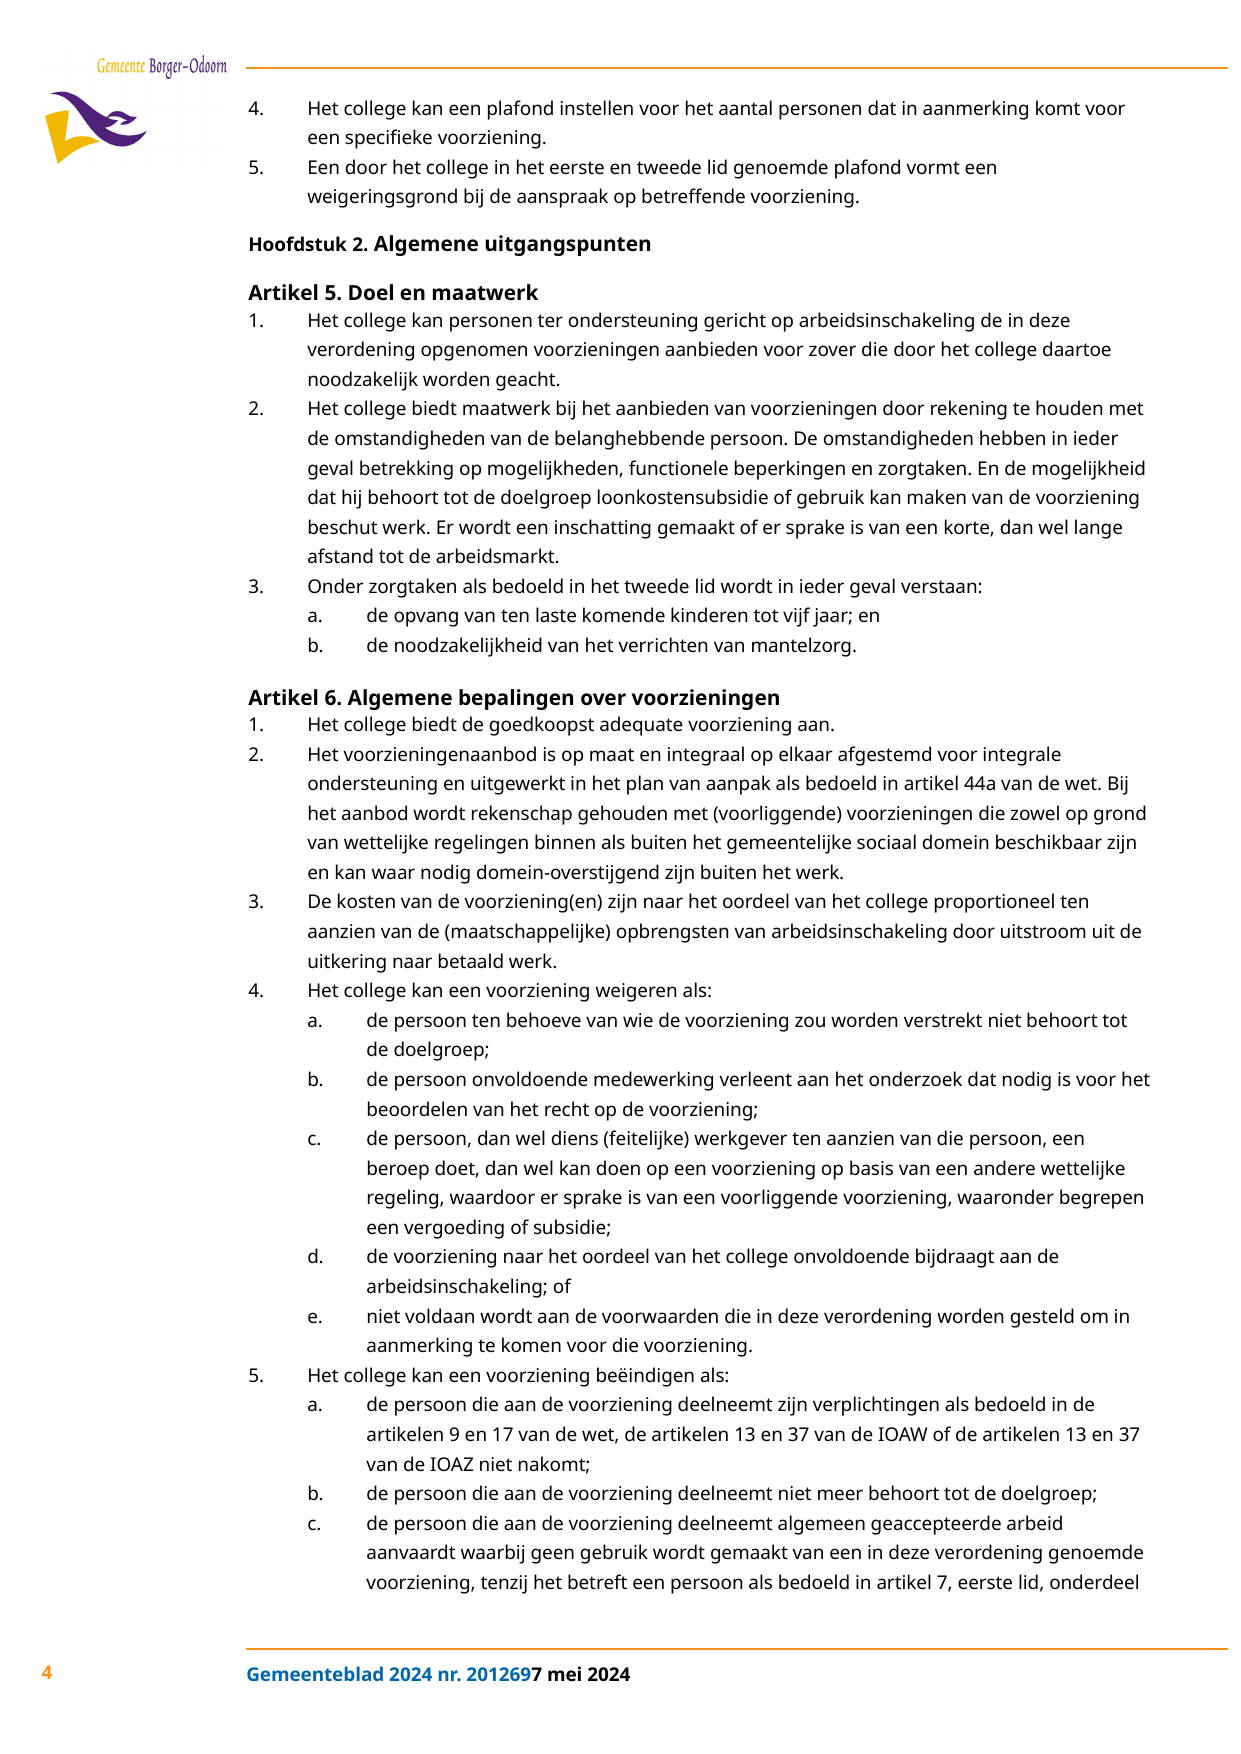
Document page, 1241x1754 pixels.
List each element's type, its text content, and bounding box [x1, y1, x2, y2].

text Hoofdstuk 2. Algemene uitgangspunten [248, 229, 1152, 258]
list de opvang van ten laste komende kinderen tot vijf jaar; en [307, 603, 1152, 628]
text Artikel 5. Doel en maatwerk [248, 278, 1152, 307]
list Een door het college in het eerste en tweede lid genoemde plafond vormt een weigeringsgrond bij de aanspraak op betreffende voorziening. [248, 154, 1152, 209]
list De kosten van de voorziening(en) zijn naar het oordeel van het college proportioneel ten aanzien van de (maatschappelijke) opbrengsten van arbeidsinschakeling door uitstroom uit de uitkering naar betaald werk. [248, 889, 1152, 973]
list de persoon die aan de voorziening deelneemt zijn verplichtingen als bedoeld in de artikelen 9 en 17 van de wet, de artikelen 13 en 37 van de IOAW of de artikelen 13 en 37 van de IOAZ niet nakomt; [307, 1392, 1152, 1476]
list Het college biedt maatwerk bij het aanbieden van voorzieningen door rekening te houden met de omstandigheden van de belanghebbende persoon. De omstandigheden hebben in ieder geval betrekking op mogelijkheden, functionele beperkingen en zorgtaken. En de mogelijkheid dat hij behoort tot de doelgroep loonkostensubsidie of gebruik kan maken van de voorziening beschut werk. Er wordt een inschatting gemaakt of er sprake is van een korte, dan wel lange afstand tot de arbeidsmarkt. [248, 396, 1152, 569]
list de persoon ten behoeve van wie de voorziening zou worden verstrekt niet behoort tot de doelgroep; [307, 1007, 1152, 1062]
list Het voorzieningenaanbod is op maat en integraal op elkaar afgestemd voor integrale ondersteuning en uitgewerkt in het plan van aanpak als bedoeld in artikel 44a van de wet. Bij het aanbod wordt rekenschap gehouden met (voorliggende) voorzieningen die zowel op grond van wettelijke regelingen binnen als buiten het gemeentelijke sociaal domein beschikbaar zijn en kan waar nodig domein-overstijgend zijn buiten het werk. [248, 741, 1152, 885]
list Het college kan personen ter ondersteuning gericht op arbeidsinschakeling de in deze verordening opgenomen voorzieningen aanbieden voor zover die door het college daartoe noodzakelijk worden geacht. [248, 307, 1152, 392]
list Onder zorgtaken als bedoeld in het tweede lid wordt in ieder geval verstaan: [248, 573, 1152, 599]
list de persoon onvoldoende medewerking verleent aan het onderzoek dat nodig is voor het beoordelen van het recht op de voorziening; [307, 1066, 1152, 1121]
list de persoon die aan de voorziening deelneemt niet meer behoort tot de doelgroep; [307, 1480, 1152, 1506]
list de persoon, dan wel diens (feitelijke) werkgever ten aanzien van die persoon, een beroep doet, dan wel kan doen op een voorziening op basis van een andere wettelijke regeling, waardoor er sprake is van een voorliggende voorziening, waaronder begrepen een vergoeding of subsidie; [307, 1125, 1152, 1240]
list Het college kan een voorziening weigeren als: [248, 977, 1152, 1003]
text Artikel 6. Algemene bepalingen over voorzieningen [248, 683, 1152, 711]
list de noodzakelijkheid van het verrichten van mantelzorg. [307, 632, 1152, 658]
picture [41, 47, 231, 172]
list de voorziening naar het oordeel van het college onvoldoende bijdraagt aan de arbeidsinschakeling; of [307, 1244, 1152, 1299]
list Het college biedt de goedkoopst adequate voorziening aan. [248, 711, 1152, 737]
list Het college kan een plafond instellen voor het aantal personen dat in aanmerking komt voor een specifieke voorziening. [248, 95, 1152, 150]
list Het college kan een voorziening beëindigen als: [248, 1362, 1152, 1388]
list de persoon die aan de voorziening deelneemt algemeen geaccepteerde arbeid aanvaardt waarbij geen gebruik wordt gemaakt van een in deze verordening genoemde voorziening, tenzij het betreft een persoon als bedoeld in artikel 7, eerste lid, onderdeel [307, 1510, 1152, 1595]
list niet voldaan wordt aan de voorwaarden die in deze verordening worden gesteld om in aanmerking te komen voor die voorziening. [307, 1303, 1152, 1358]
